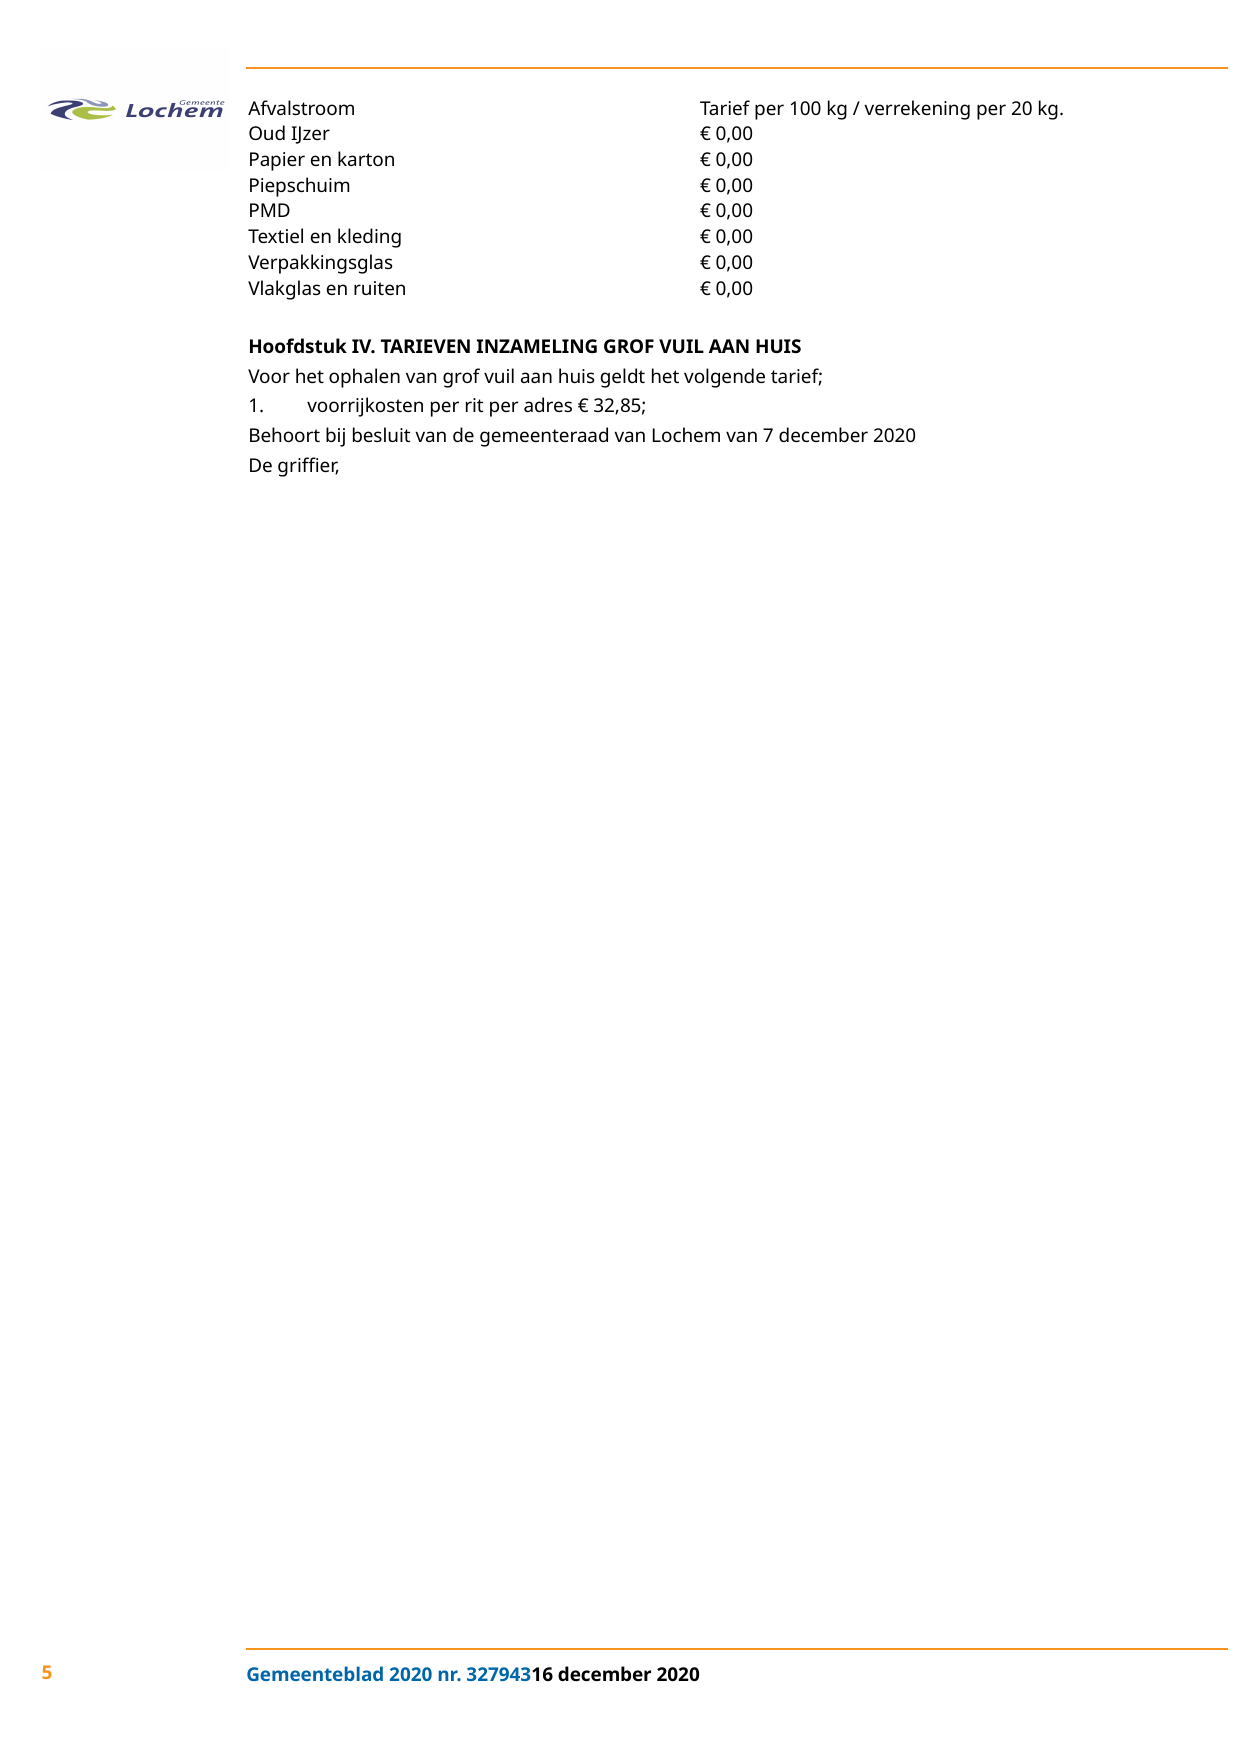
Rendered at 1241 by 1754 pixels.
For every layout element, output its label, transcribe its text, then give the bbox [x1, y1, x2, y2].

table_cell Piepschuim [248, 172, 700, 198]
table_cell € 0,00 [700, 172, 1152, 198]
table_cell Oud IJzer [248, 121, 700, 146]
table_header Tarief per 100 kg / verrekening per 20 kg. [700, 95, 1152, 121]
table_cell PMD [248, 198, 700, 223]
table_cell Verpakkingsglas [248, 249, 700, 275]
table_cell € 0,00 [700, 198, 1152, 223]
table_cell € 0,00 [700, 121, 1152, 146]
table_cell Vlakglas en ruiten [248, 275, 700, 301]
table_cell € 0,00 [700, 224, 1152, 249]
table_cell € 0,00 [700, 249, 1152, 275]
table_header Afvalstroom [248, 95, 700, 121]
text Hoofdstuk IV. TARIEVEN INZAMELING GROF VUIL AAN HUIS [248, 333, 1152, 359]
text De griffier, [248, 452, 1152, 477]
text Voor het ophalen van grof vuil aan huis geldt het volgende tarief; [248, 363, 1152, 389]
text Behoort bij besluit van de gemeenteraad van Lochem van 7 december 2020 [248, 422, 1152, 448]
table_cell Textiel en kleding [248, 224, 700, 249]
table_cell Papier en karton [248, 146, 700, 172]
picture [41, 47, 231, 172]
list voorrijkosten per rit per adres € 32,85; [248, 393, 1152, 418]
table_cell € 0,00 [700, 146, 1152, 172]
table_cell € 0,00 [700, 275, 1152, 301]
